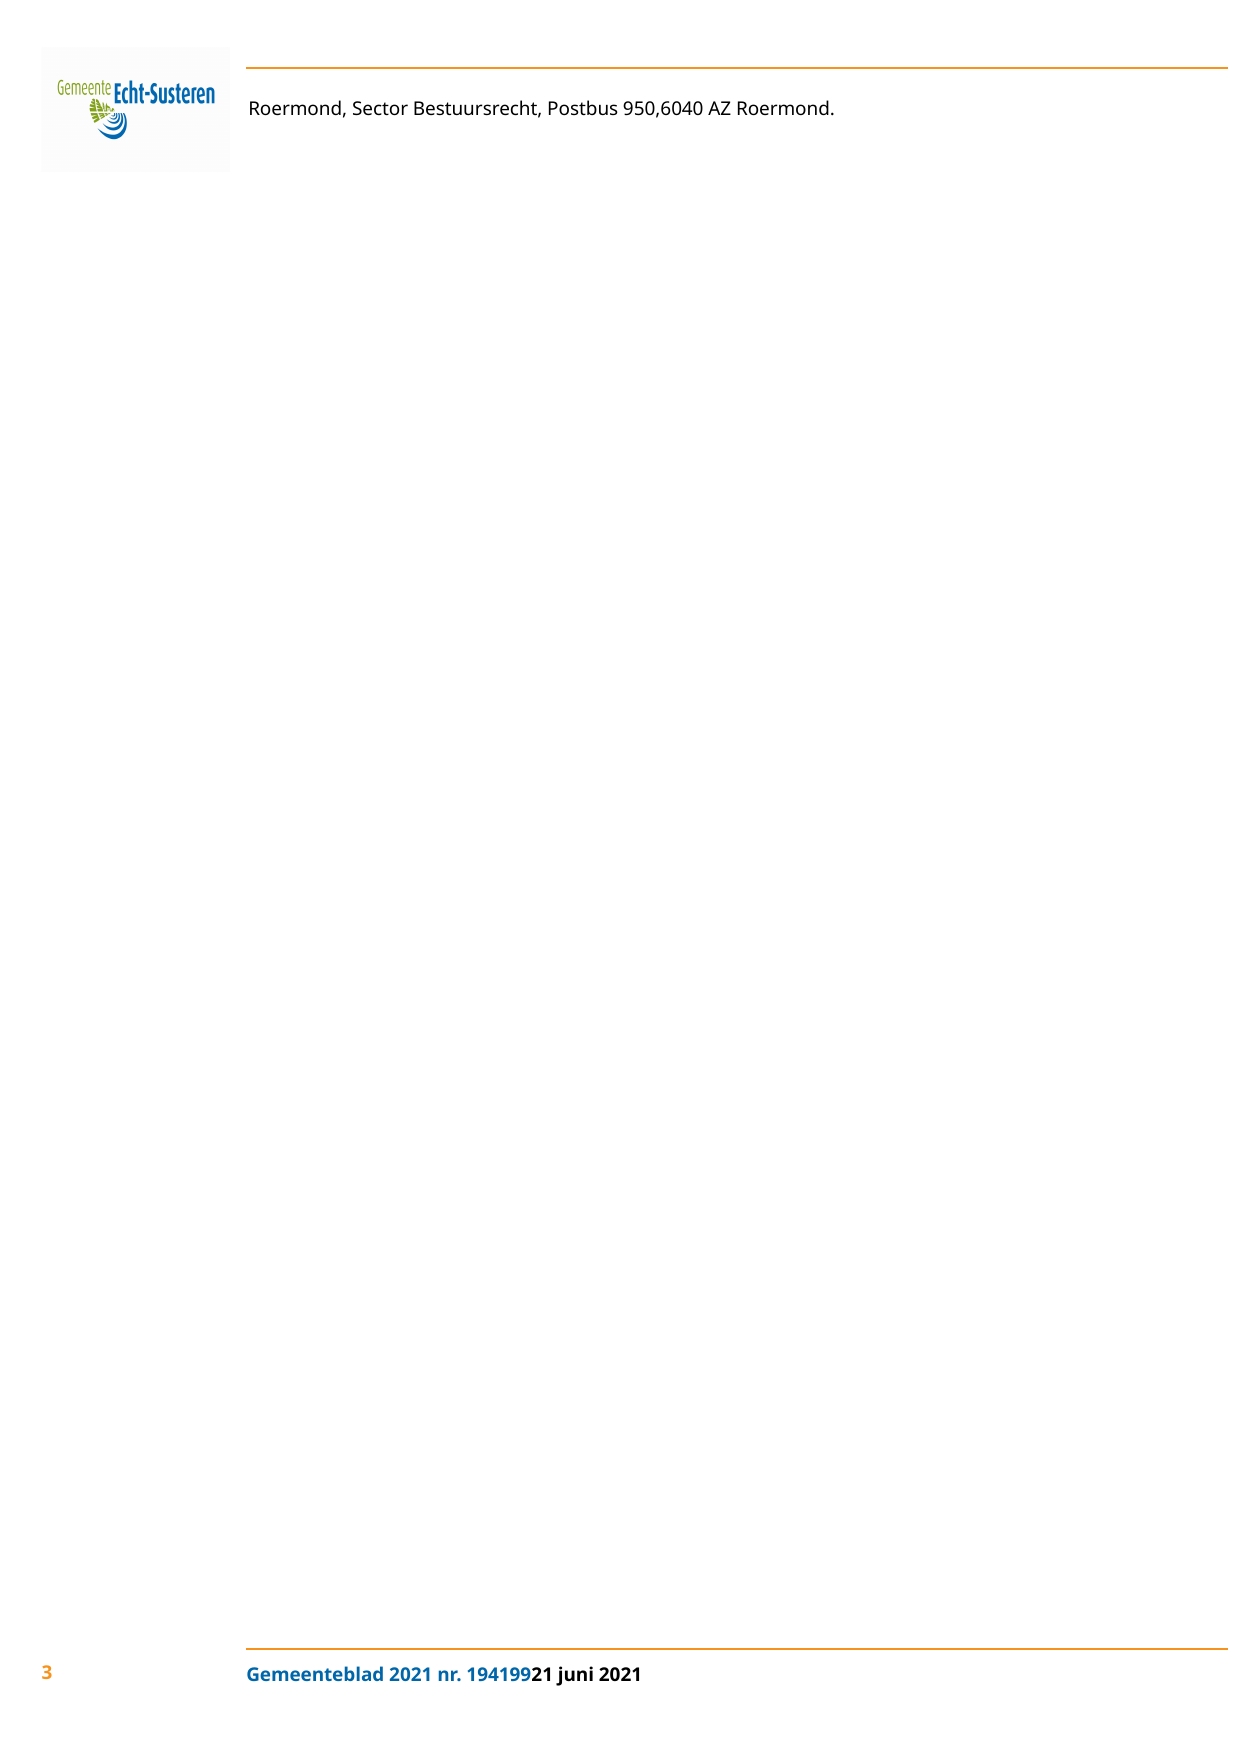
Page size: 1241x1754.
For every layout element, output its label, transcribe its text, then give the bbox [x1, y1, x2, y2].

text Roermond, Sector Bestuursrecht, Postbus 950,6040 AZ Roermond. [248, 95, 1152, 121]
picture [41, 47, 231, 172]
